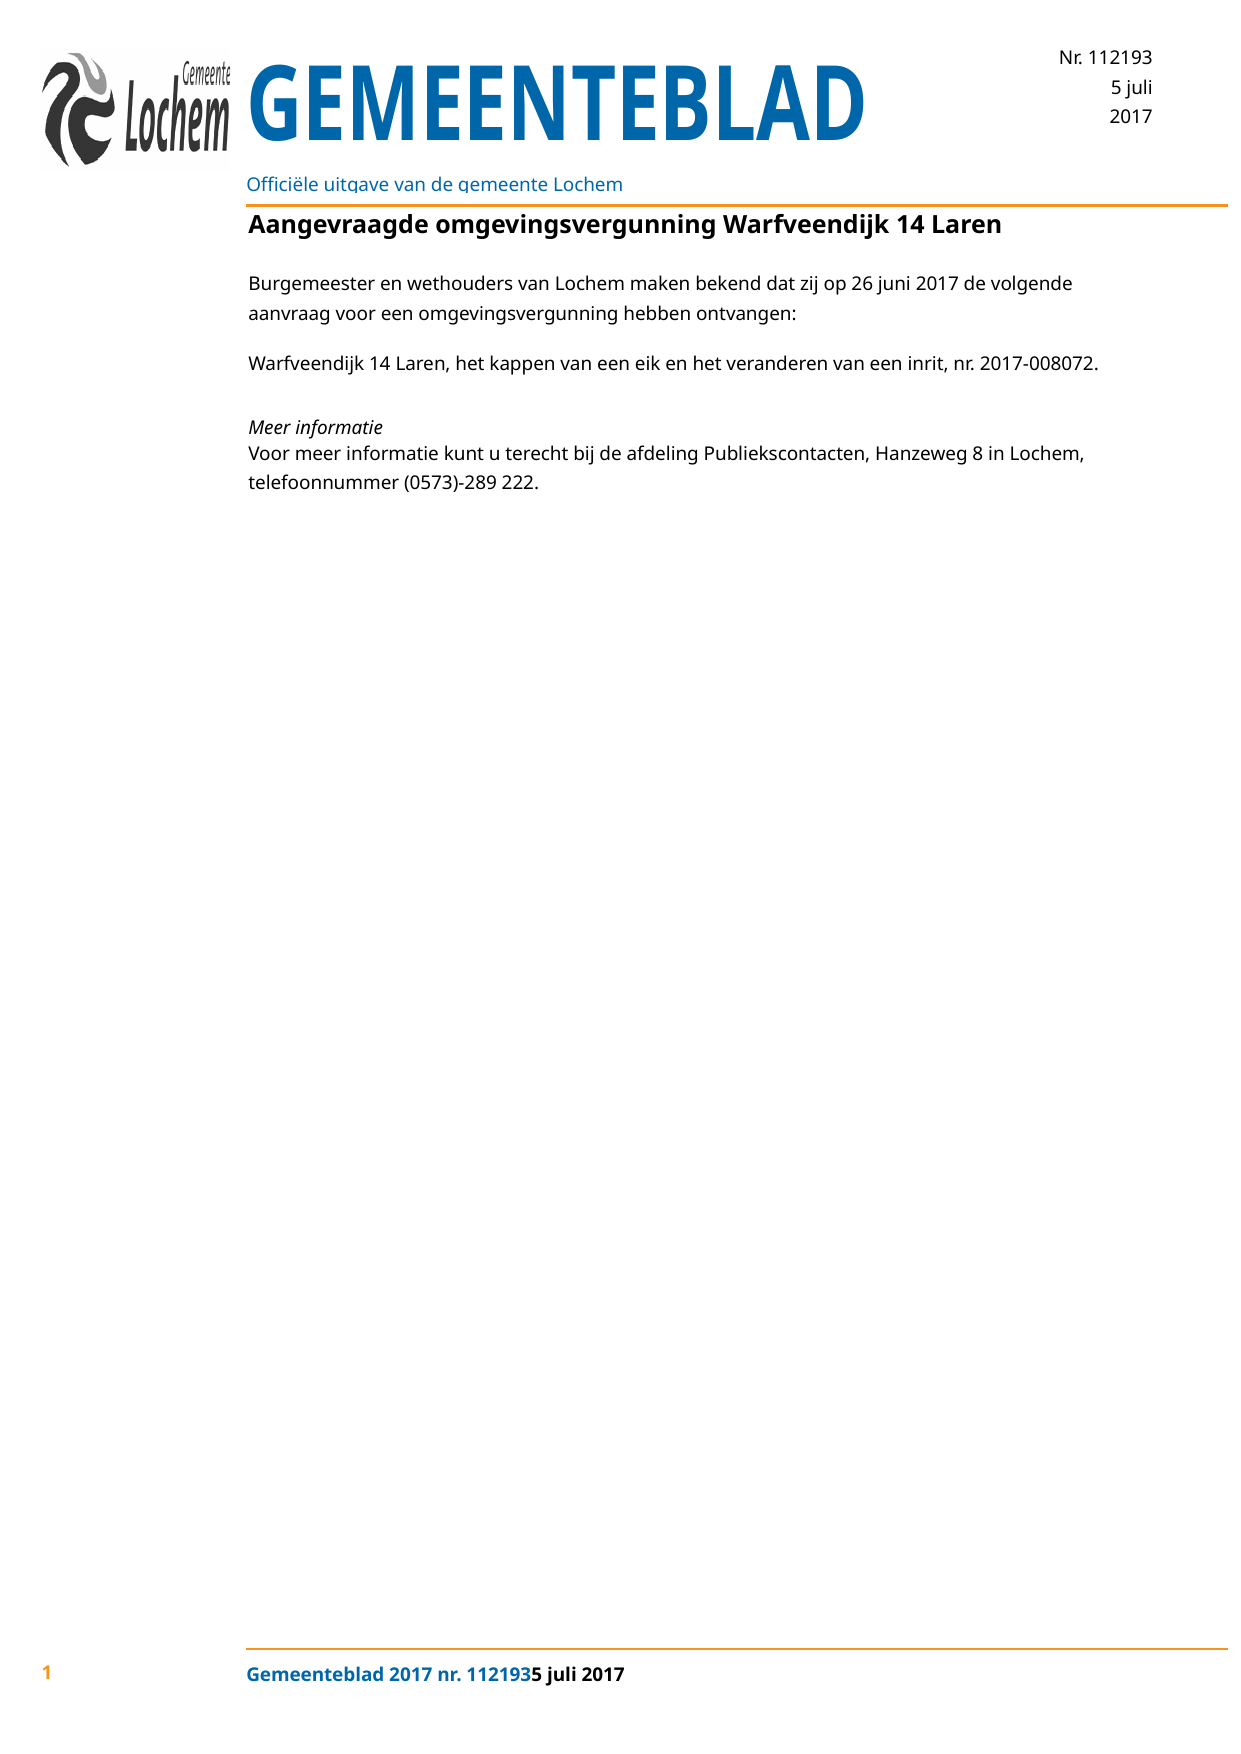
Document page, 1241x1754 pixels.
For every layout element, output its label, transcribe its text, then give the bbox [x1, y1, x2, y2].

text Burgemeester en wethouders van Lochem maken bekend dat zij op 26 juni 2017 de volgende aanvraag voor een omgevingsvergunning hebben ontvangen: [248, 270, 1152, 326]
text Meer informatie [248, 414, 1152, 440]
text Aangevraagde omgevingsvergunning Warfveendijk 14 Laren [248, 207, 1152, 241]
text Voor meer informatie kunt u terecht bij de afdeling Publiekscontacten, Hanzeweg 8 in Lochem, telefoonnummer (0573)-289 222. [248, 440, 1152, 495]
picture [41, 47, 231, 172]
text Warfveendijk 14 Laren, het kappen van een eik en het veranderen van een inrit, nr. 2017-008072. [248, 350, 1152, 376]
